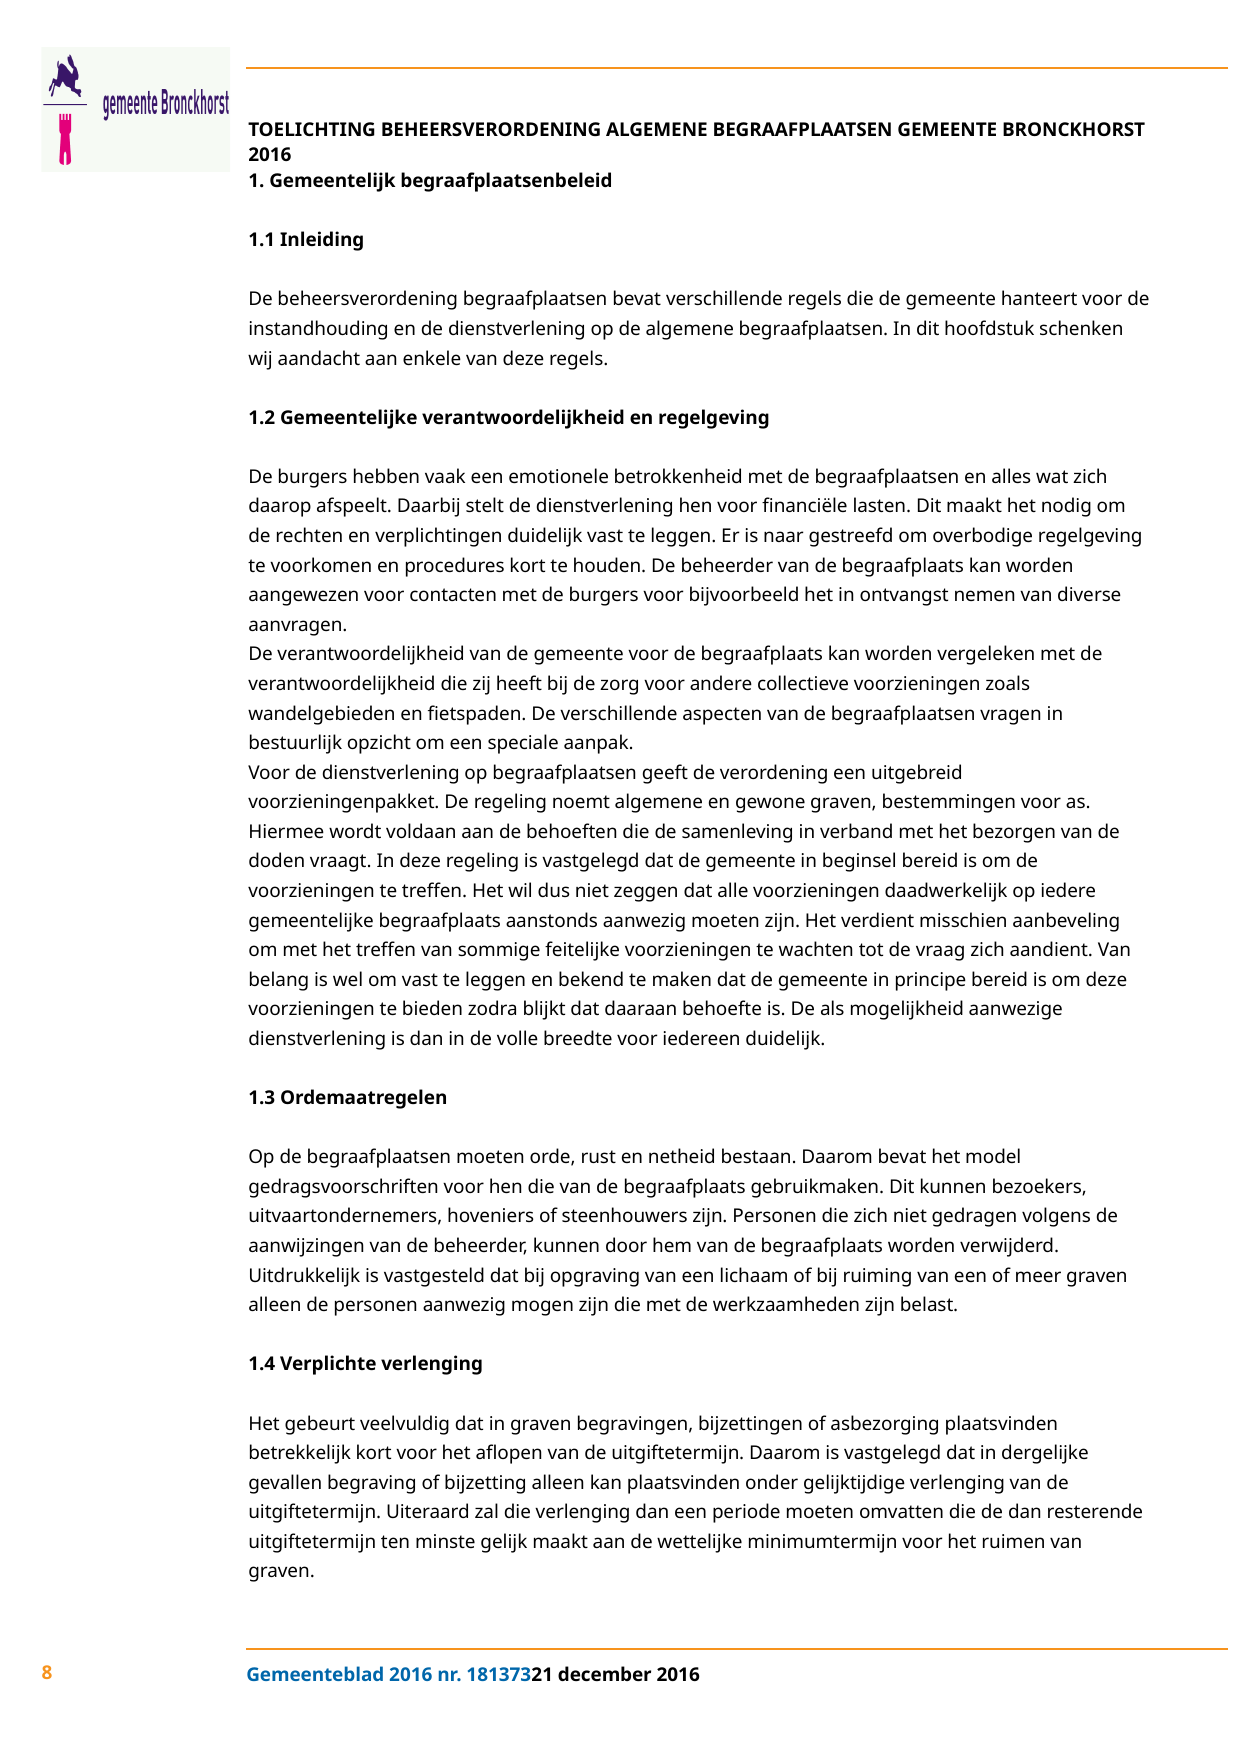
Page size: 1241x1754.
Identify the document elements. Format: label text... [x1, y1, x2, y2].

text De beheersverordening begraafplaatsen bevat verschillende regels die de gemeente hanteert voor de instandhouding en de dienstverlening op de algemene begraafplaatsen. In dit hoofdstuk schenken wij aandacht aan enkele van deze regels. [248, 286, 1152, 370]
picture [41, 47, 231, 172]
text Uitdrukkelijk is vastgesteld dat bij opgraving van een lichaam of bij ruiming van een of meer graven alleen de personen aanwezig mogen zijn die met de werkzaamheden zijn belast. [248, 1262, 1152, 1317]
text Het gebeurt veelvuldig dat in graven begravingen, bijzettingen of asbezorging plaatsvinden betrekkelijk kort voor het aflopen van de uitgiftetermijn. Daarom is vastgelegd dat in dergelijke gevallen begraving of bijzetting alleen kan plaatsvinden onder gelijktijdige verlenging van de uitgiftetermijn. Uiteraard zal die verlenging dan een periode moeten omvatten die de dan resterende uitgiftetermijn ten minste gelijk maakt aan de wettelijke minimumtermijn voor het ruimen van graven. [248, 1410, 1152, 1583]
text De burgers hebben vaak een emotionele betrokkenheid met de begraafplaatsen en alles wat zich daarop afspeelt. Daarbij stelt de dienstverlening hen voor financiële lasten. Dit maakt het nodig om de rechten en verplichtingen duidelijk vast te leggen. Er is naar gestreefd om overbodige regelgeving te voorkomen en procedures kort te houden. De beheerder van de begraafplaats kan worden aangewezen voor contacten met de burgers voor bijvoorbeeld het in ontvangst nemen van diverse aanvragen. [248, 463, 1152, 637]
text De verantwoordelijkheid van de gemeente voor de begraafplaats kan worden vergeleken met de verantwoordelijkheid die zij heeft bij de zorg voor andere collectieve voorzieningen zoals wandelgebieden en fietspaden. De verschillende aspecten van de begraafplaatsen vragen in bestuurlijk opzicht om een speciale aanpak. [248, 641, 1152, 755]
text 1. Gemeentelijk begraafplaatsenbeleid [248, 167, 1152, 193]
text Voor de dienstverlening op begraafplaatsen geeft de verordening een uitgebreid voorzieningenpakket. De regeling noemt algemene en gewone graven, bestemmingen voor as. Hiermee wordt voldaan aan de behoeften die de samenleving in verband met het bezorgen van de doden vraagt. In deze regeling is vastgelegd dat de gemeente in beginsel bereid is om de voorzieningen te treffen. Het wil dus niet zeggen dat alle voorzieningen daadwerkelijk op iedere gemeentelijke begraafplaats aanstonds aanwezig moeten zijn. Het verdient misschien aanbeveling om met het treffen van sommige feitelijke voorzieningen te wachten tot de vraag zich aandient. Van belang is wel om vast te leggen en bekend te maken dat de gemeente in principe bereid is om deze voorzieningen te bieden zodra blijkt dat daaraan behoefte is. De als mogelijkheid aanwezige dienstverlening is dan in de volle breedte voor iedereen duidelijk. [248, 759, 1152, 1051]
text 1.3 Ordemaatregelen [248, 1084, 1152, 1110]
text 1.2 Gemeentelijke verantwoordelijkheid en regelgeving [248, 404, 1152, 429]
text TOELICHTING BEHEERSVERORDENING ALGEMENE BEGRAAFPLAATSEN GEMEENTE BRONCKHORST 2016 [248, 116, 1152, 167]
text Op de begraafplaatsen moeten orde, rust en netheid bestaan. Daarom bevat het model gedragsvoorschriften voor hen die van de begraafplaats gebruikmaken. Dit kunnen bezoekers, uitvaartondernemers, hoveniers of steenhouwers zijn. Personen die zich niet gedragen volgens de aanwijzingen van de beheerder, kunnen door hem van de begraafplaats worden verwijderd. [248, 1143, 1152, 1258]
text 1.4 Verplichte verlenging [248, 1351, 1152, 1376]
text 1.1 Inleiding [248, 226, 1152, 252]
